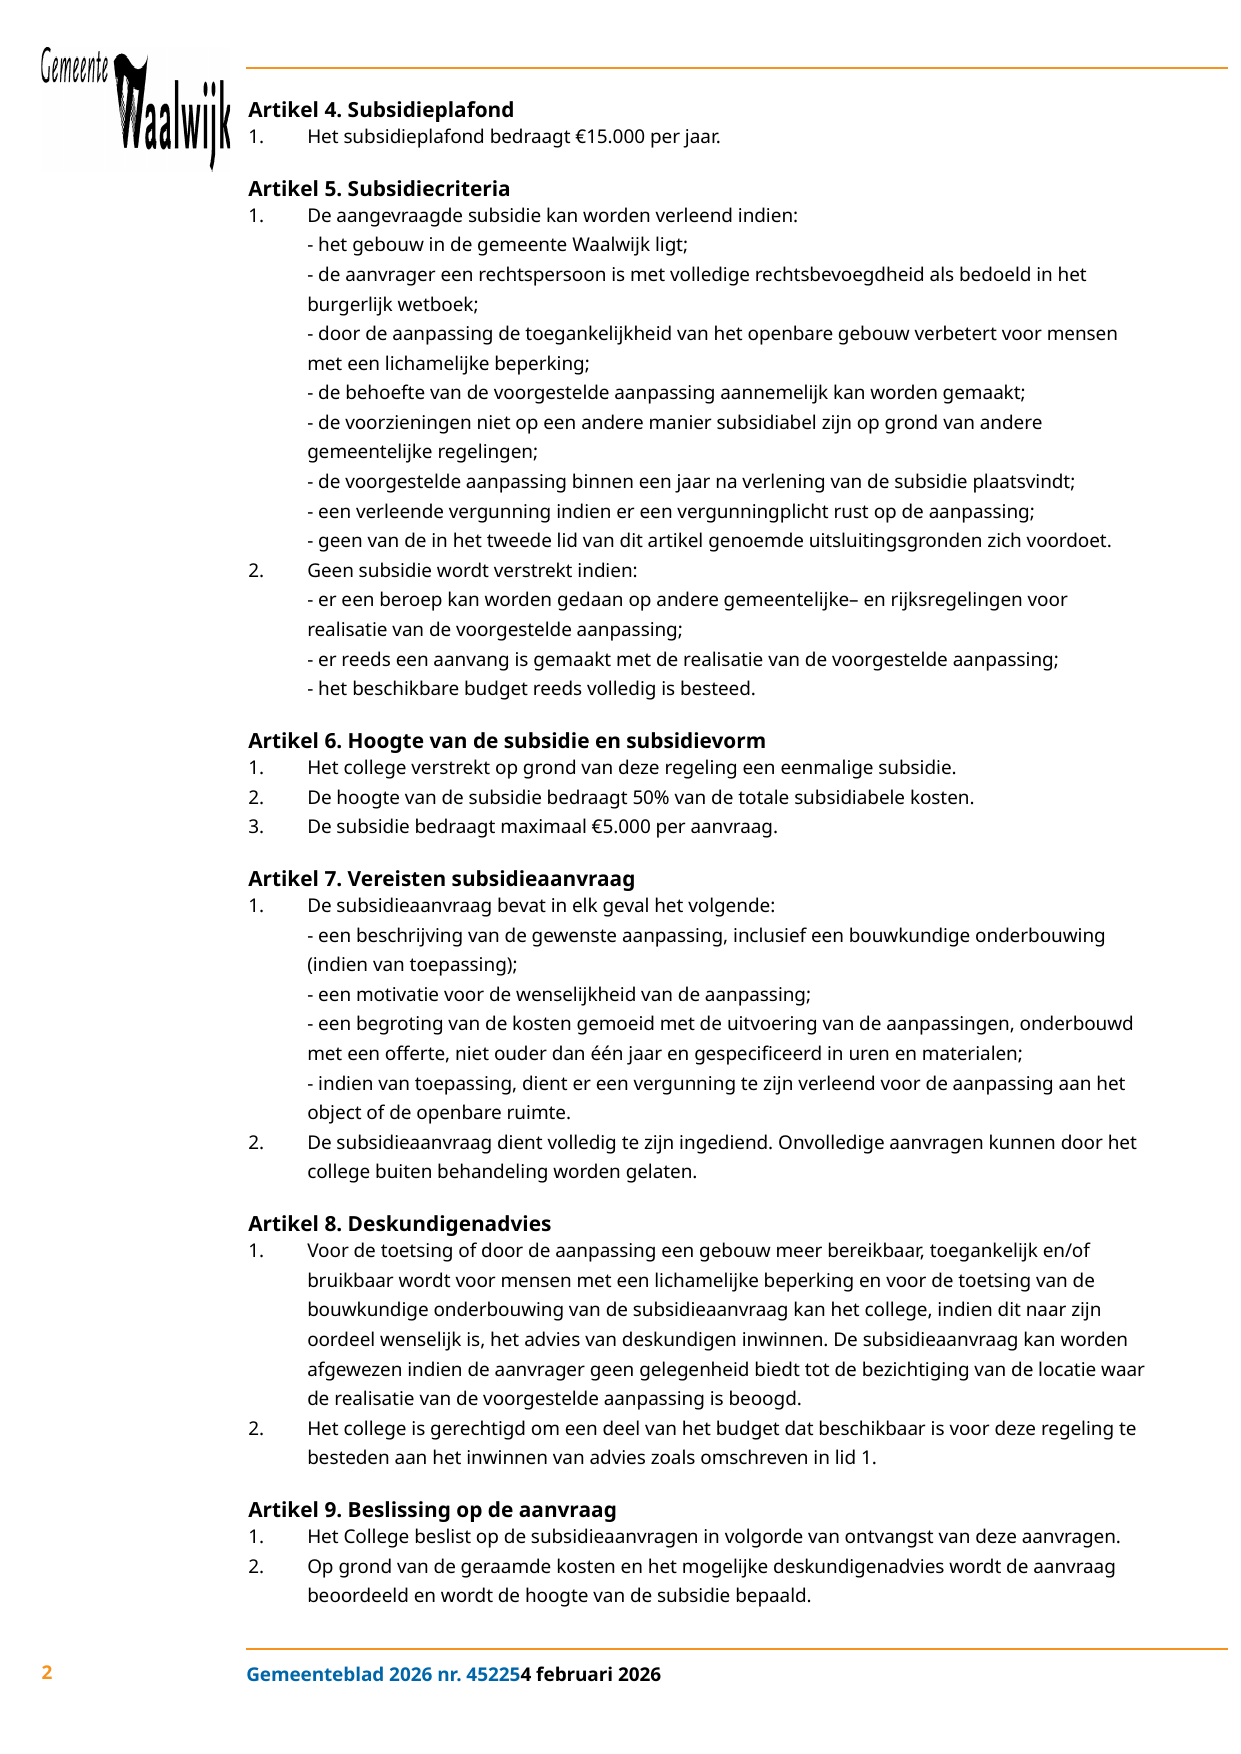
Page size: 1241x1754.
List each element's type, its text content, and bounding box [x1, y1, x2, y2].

list - de voorgestelde aanpassing binnen een jaar na verlening van de subsidie plaatsvindt; [248, 468, 1152, 494]
list - er een beroep kan worden gedaan op andere gemeentelijke– en rijksregelingen voor realisatie van de voorgestelde aanpassing; [248, 587, 1152, 642]
list - indien van toepassing, dient er een vergunning te zijn verleend voor de aanpassing aan het object of de openbare ruimte. [248, 1070, 1152, 1125]
list - door de aanpassing de toegankelijkheid van het openbare gebouw verbetert voor mensen met een lichamelijke beperking; [248, 320, 1152, 376]
list De hoogte van de subsidie bedraagt 50% van de totale subsidiabele kosten. [248, 784, 1152, 809]
list Het college is gerechtigd om een deel van het budget dat beschikbaar is voor deze regeling te besteden aan het inwinnen van advies zoals omschreven in lid 1. [248, 1415, 1152, 1470]
list Geen subsidie wordt verstrekt indien: [248, 557, 1152, 583]
list - de aanvrager een rechtspersoon is met volledige rechtsbevoegdheid als bedoeld in het burgerlijk wetboek; [248, 261, 1152, 317]
text Artikel 8. Deskundigenadvies [248, 1209, 1152, 1237]
list Het college verstrekt op grond van deze regeling een eenmalige subsidie. [248, 754, 1152, 780]
list De subsidie bedraagt maximaal €5.000 per aanvraag. [248, 813, 1152, 839]
picture [41, 47, 231, 172]
list - een verleende vergunning indien er een vergunningplicht rust op de aanpassing; [248, 498, 1152, 524]
list - de behoefte van de voorgestelde aanpassing aannemelijk kan worden gemaakt; [248, 379, 1152, 405]
list - de voorzieningen niet op een andere manier subsidiabel zijn op grond van andere gemeentelijke regelingen; [248, 409, 1152, 464]
text Artikel 9. Beslissing op de aanvraag [248, 1495, 1152, 1523]
text Artikel 7. Vereisten subsidieaanvraag [248, 864, 1152, 892]
list Het subsidieplafond bedraagt €15.000 per jaar. [248, 123, 1152, 149]
text Artikel 5. Subsidiecriteria [248, 174, 1152, 202]
list - het beschikbare budget reeds volledig is besteed. [248, 675, 1152, 701]
list Op grond van de geraamde kosten en het mogelijke deskundigenadvies wordt de aanvraag beoordeeld en wordt de hoogte van de subsidie bepaald. [248, 1553, 1152, 1608]
list De subsidieaanvraag bevat in elk geval het volgende: [248, 892, 1152, 918]
list - geen van de in het tweede lid van dit artikel genoemde uitsluitingsgronden zich voordoet. [248, 527, 1152, 553]
list - er reeds een aanvang is gemaakt met de realisatie van de voorgestelde aanpassing; [248, 646, 1152, 672]
list - het gebouw in de gemeente Waalwijk ligt; [248, 232, 1152, 257]
list Voor de toetsing of door de aanpassing een gebouw meer bereikbaar, toegankelijk en/of bruikbaar wordt voor mensen met een lichamelijke beperking en voor de toetsing van de bouwkundige onderbouwing van de subsidieaanvraag kan het college, indien dit naar zijn oordeel wenselijk is, het advies van deskundigen inwinnen. De subsidieaanvraag kan worden afgewezen indien de aanvrager geen gelegenheid biedt tot de bezichtiging van de locatie waar de realisatie van de voorgestelde aanpassing is beoogd. [248, 1237, 1152, 1411]
text Artikel 6. Hoogte van de subsidie en subsidievorm [248, 726, 1152, 754]
list - een motivatie voor de wenselijkheid van de aanpassing; [248, 981, 1152, 1007]
text Artikel 4. Subsidieplafond [248, 95, 1152, 123]
list De aangevraagde subsidie kan worden verleend indien: [248, 202, 1152, 228]
list - een begroting van de kosten gemoeid met de uitvoering van de aanpassingen, onderbouwd met een offerte, niet ouder dan één jaar en gespecificeerd in uren en materialen; [248, 1011, 1152, 1066]
list - een beschrijving van de gewenste aanpassing, inclusief een bouwkundige onderbouwing (indien van toepassing); [248, 922, 1152, 977]
list De subsidieaanvraag dient volledig te zijn ingediend. Onvolledige aanvragen kunnen door het college buiten behandeling worden gelaten. [248, 1129, 1152, 1184]
list Het College beslist op de subsidieaanvragen in volgorde van ontvangst van deze aanvragen. [248, 1523, 1152, 1549]
